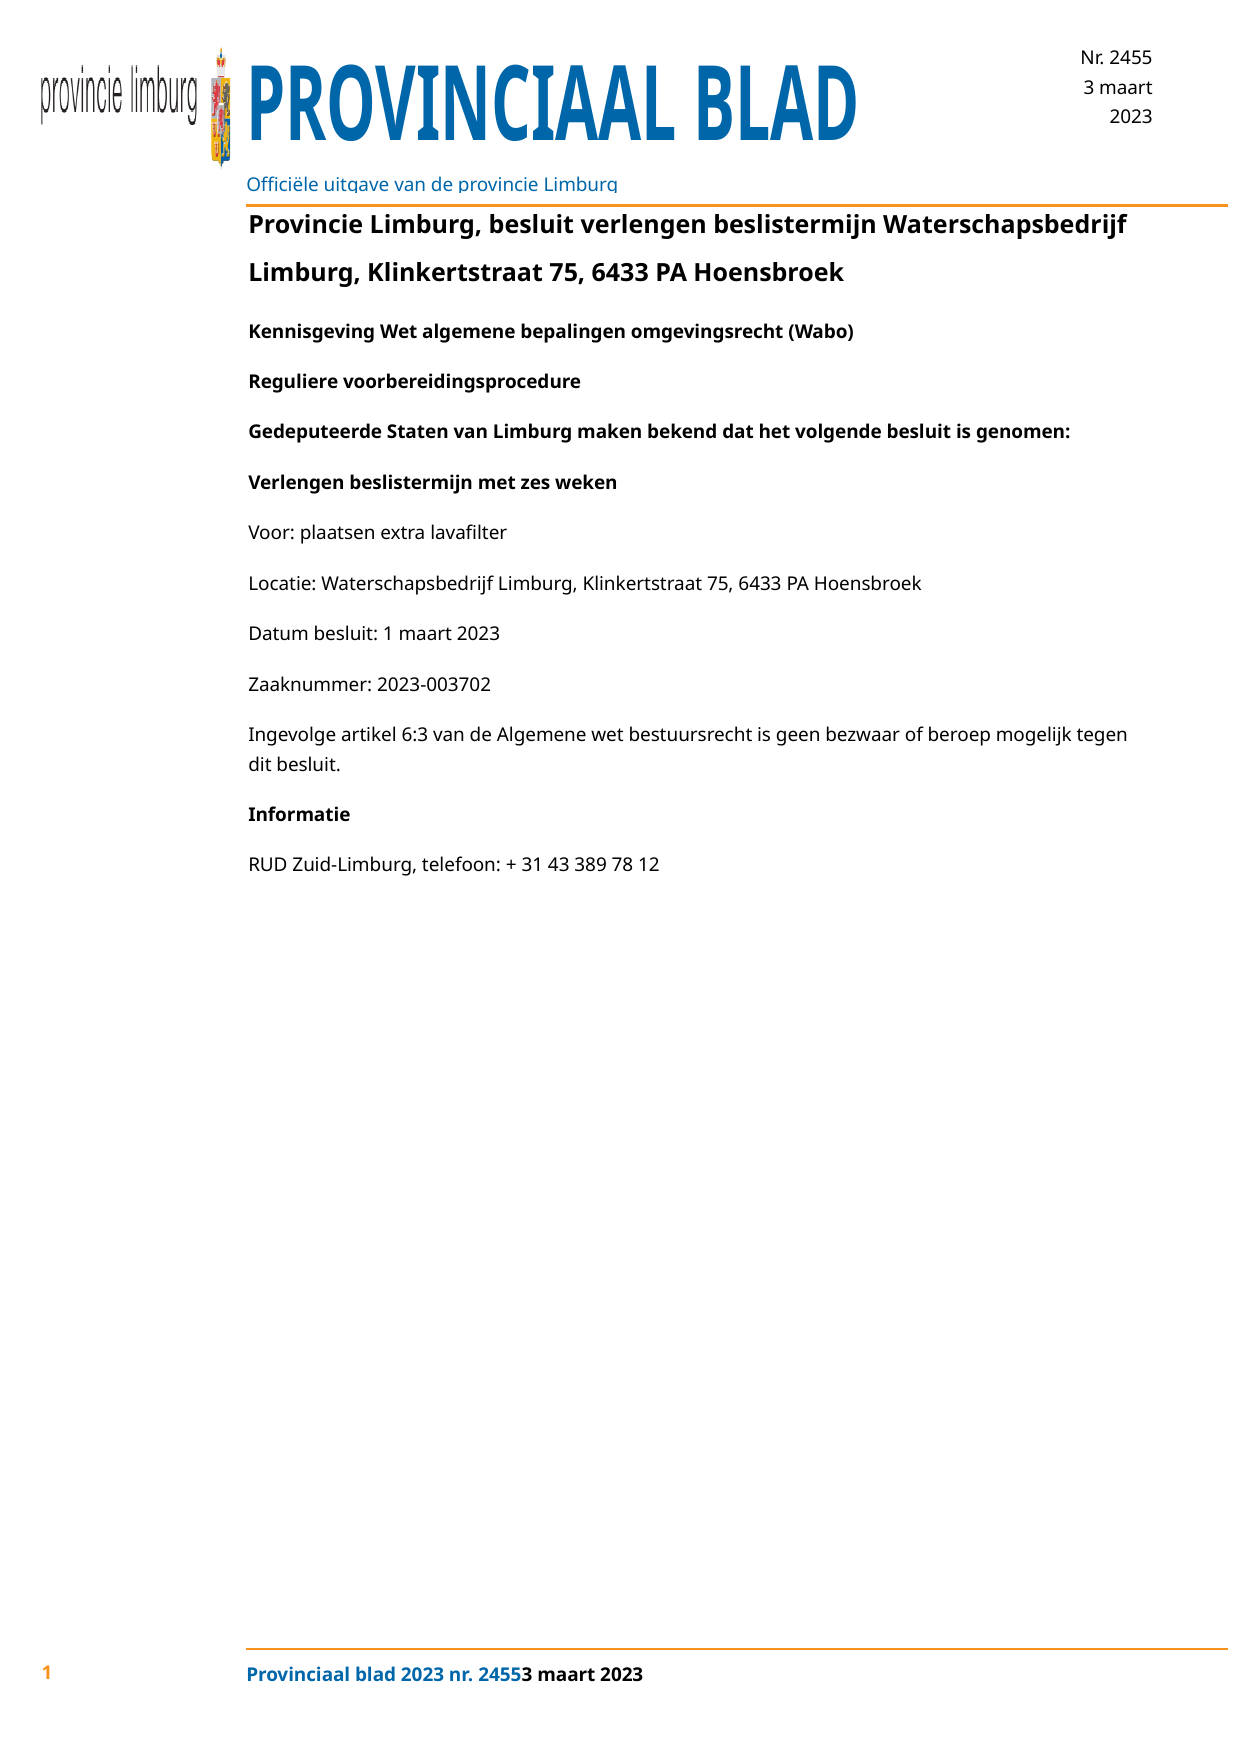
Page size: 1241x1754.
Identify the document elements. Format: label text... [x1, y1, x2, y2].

text Voor: plaatsen extra lavafilter [248, 519, 1152, 545]
text Kennisgeving Wet algemene bepalingen omgevingsrecht (Wabo) [248, 318, 1152, 344]
text Zaaknummer: 2023-003702 [248, 671, 1152, 697]
text Datum besluit: 1 maart 2023 [248, 620, 1152, 646]
text Ingevolge artikel 6:3 van de Algemene wet bestuursrecht is geen bezwaar of beroep mogelijk tegen dit besluit. [248, 721, 1152, 777]
text Locatie: Waterschapsbedrijf Limburg, Klinkertstraat 75, 6433 PA Hoensbroek [248, 570, 1152, 596]
text Gedeputeerde Staten van Limburg maken bekend dat het volgende besluit is genomen: [248, 419, 1152, 444]
text RUD Zuid-Limburg, telefoon: + 31 43 389 78 12 [248, 852, 1152, 877]
text Verlengen beslistermijn met zes weken [248, 469, 1152, 495]
text Provincie Limburg, besluit verlengen beslistermijn Waterschapsbedrijf Limburg, Klinkertstraat 75, 6433 PA Hoensbroek [248, 207, 1152, 288]
picture [41, 47, 231, 172]
text Informatie [248, 801, 1152, 827]
text Reguliere voorbereidingsprocedure [248, 368, 1152, 394]
